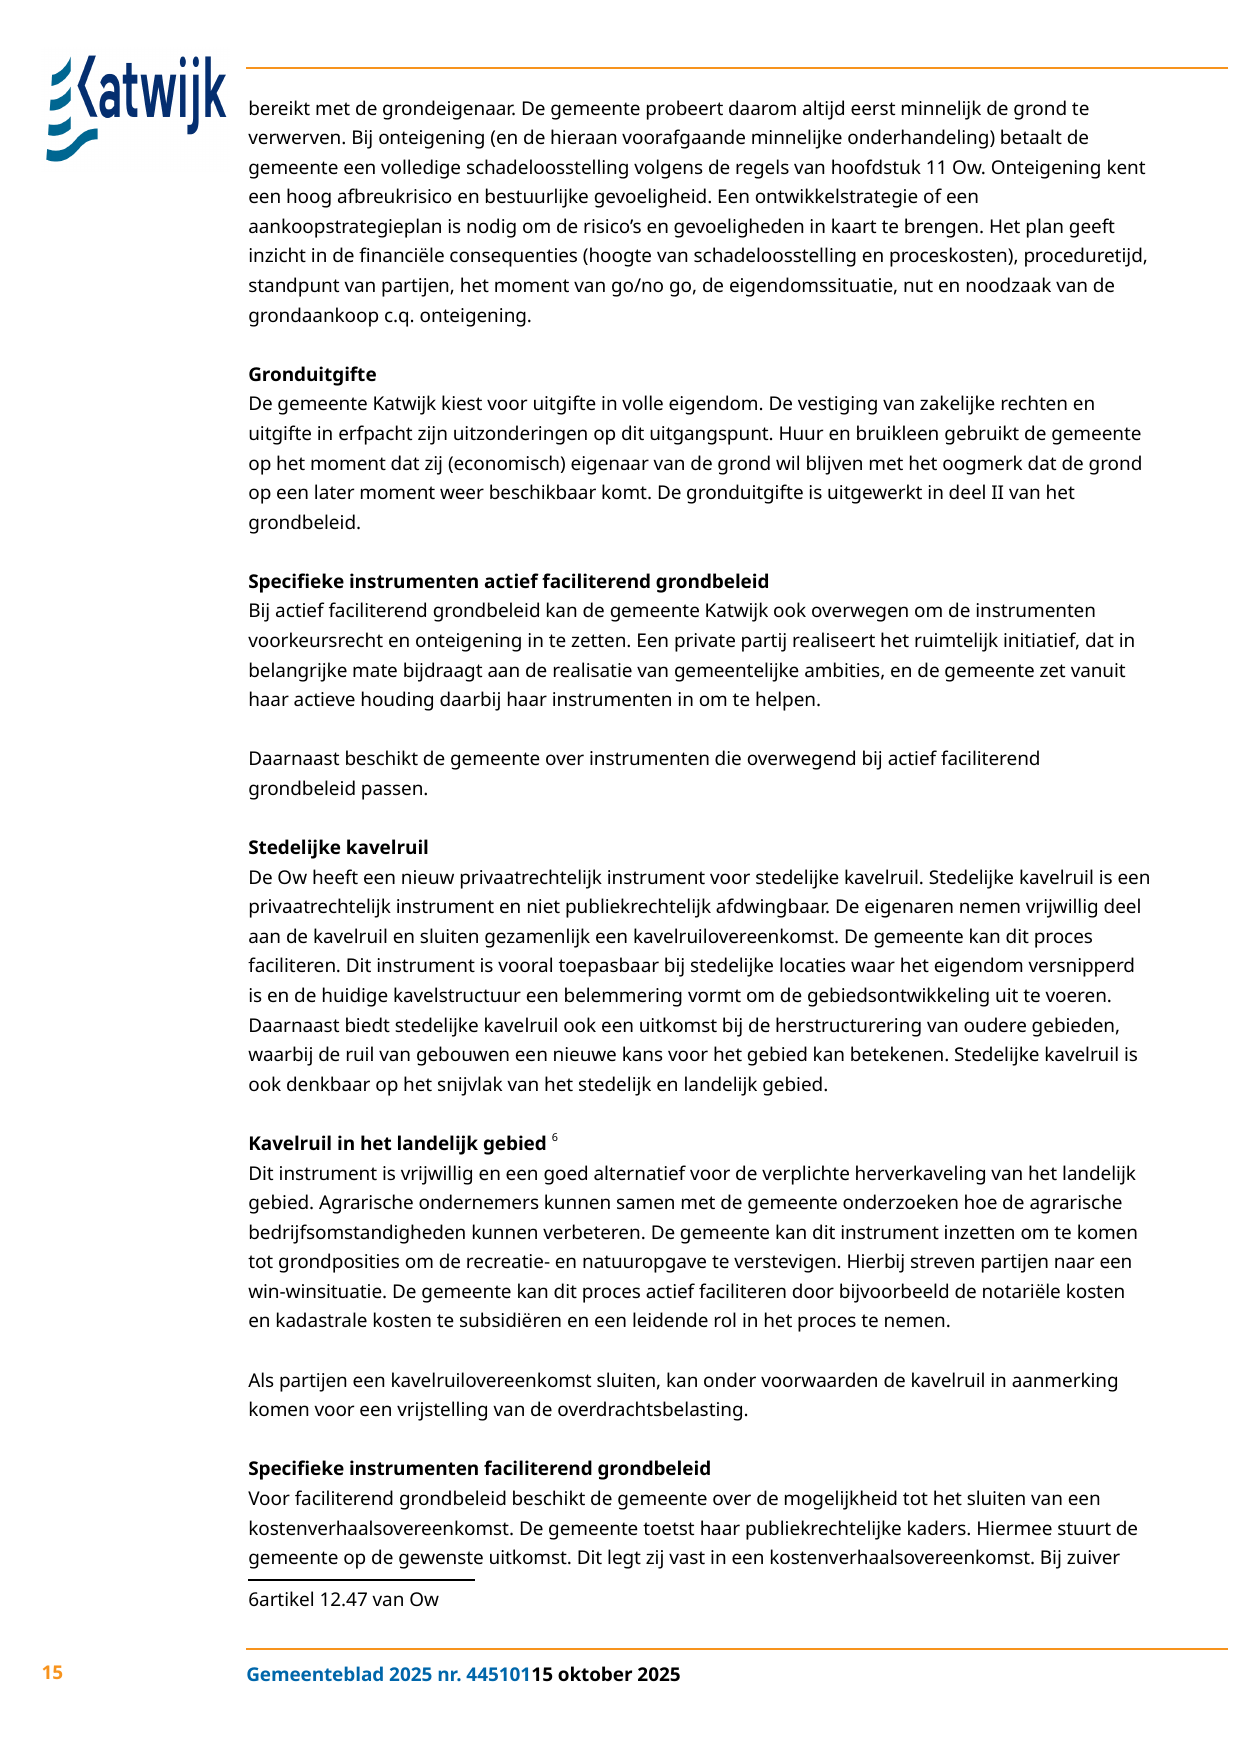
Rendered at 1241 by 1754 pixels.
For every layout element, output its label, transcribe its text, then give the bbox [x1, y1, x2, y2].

text Stedelijke kavelruil [248, 834, 1152, 860]
text Gronduitgifte [248, 361, 1152, 387]
text artikel 12.47 van Ow [248, 1586, 1152, 1612]
text Dit instrument is vrijwillig en een goed alternatief voor de verplichte herverkaveling van het landelijk gebied. Agrarische ondernemers kunnen samen met de gemeente onderzoeken hoe de agrarische bedrijfsomstandigheden kunnen verbeteren. De gemeente kan dit instrument inzetten om te komen tot grondposities om de recreatie- en natuuropgave te verstevigen. Hierbij streven partijen naar een win-winsituatie. De gemeente kan dit proces actief faciliteren door bijvoorbeeld de notariële kosten en kadastrale kosten te subsidiëren en een leidende rol in het proces te nemen. [248, 1160, 1152, 1333]
text Voor faciliterend grondbeleid beschikt de gemeente over de mogelijkheid tot het sluiten van een kostenverhaalsovereenkomst. De gemeente toetst haar publiekrechtelijke kaders. Hiermee stuurt de gemeente op de gewenste uitkomst. Dit legt zij vast in een kostenverhaalsovereenkomst. Bij zuiver [248, 1485, 1152, 1570]
text Bij actief faciliterend grondbeleid kan de gemeente Katwijk ook overwegen om de instrumenten voorkeursrecht en onteigening in te zetten. Een private partij realiseert het ruimtelijk initiatief, dat in belangrijke mate bijdraagt aan de realisatie van gemeentelijke ambities, en de gemeente zet vanuit haar actieve houding daarbij haar instrumenten in om te helpen. [248, 598, 1152, 712]
text bereikt met de grondeigenaar. De gemeente probeert daarom altijd eerst minnelijk de grond te verwerven. Bij onteigening (en de hieraan voorafgaande minnelijke onderhandeling) betaalt de gemeente een volledige schadeloosstelling volgens de regels van hoofdstuk 11 Ow. Onteigening kent een hoog afbreukrisico en bestuurlijke gevoeligheid. Een ontwikkelstrategie of een aankoopstrategieplan is nodig om de risico’s en gevoeligheden in kaart te brengen. Het plan geeft inzicht in de financiële consequenties (hoogte van schadeloosstelling en proceskosten), proceduretijd, standpunt van partijen, het moment van go/no go, de eigendomssituatie, nut en noodzaak van de grondaankoop c.q. onteigening. [248, 95, 1152, 328]
text Als partijen een kavelruilovereenkomst sluiten, kan onder voorwaarden de kavelruil in aanmerking komen voor een vrijstelling van de overdrachtsbelasting. [248, 1367, 1152, 1422]
text Kavelruil in het landelijk gebied [248, 1130, 1152, 1156]
picture [41, 47, 231, 172]
text Specifieke instrumenten actief faciliterend grondbeleid [248, 568, 1152, 594]
text De gemeente Katwijk kiest voor uitgifte in volle eigendom. De vestiging van zakelijke rechten en uitgifte in erfpacht zijn uitzonderingen op dit uitgangspunt. Huur en bruikleen gebruikt de gemeente op het moment dat zij (economisch) eigenaar van de grond wil blijven met het oogmerk dat de grond op een later moment weer beschikbaar komt. De gronduitgifte is uitgewerkt in deel II van het grondbeleid. [248, 391, 1152, 535]
text Daarnaast beschikt de gemeente over instrumenten die overwegend bij actief faciliterend grondbeleid passen. [248, 746, 1152, 801]
text De Ow heeft een nieuw privaatrechtelijk instrument voor stedelijke kavelruil. Stedelijke kavelruil is een privaatrechtelijk instrument en niet publiekrechtelijk afdwingbaar. De eigenaren nemen vrijwillig deel aan de kavelruil en sluiten gezamenlijk een kavelruilovereenkomst. De gemeente kan dit proces faciliteren. Dit instrument is vooral toepasbaar bij stedelijke locaties waar het eigendom versnipperd is en de huidige kavelstructuur een belemmering vormt om de gebiedsontwikkeling uit te voeren. Daarnaast biedt stedelijke kavelruil ook een uitkomst bij de herstructurering van oudere gebieden, waarbij de ruil van gebouwen een nieuwe kans voor het gebied kan betekenen. Stedelijke kavelruil is ook denkbaar op het snijvlak van het stedelijk en landelijk gebied. [248, 864, 1152, 1097]
text Specifieke instrumenten faciliterend grondbeleid [248, 1456, 1152, 1481]
